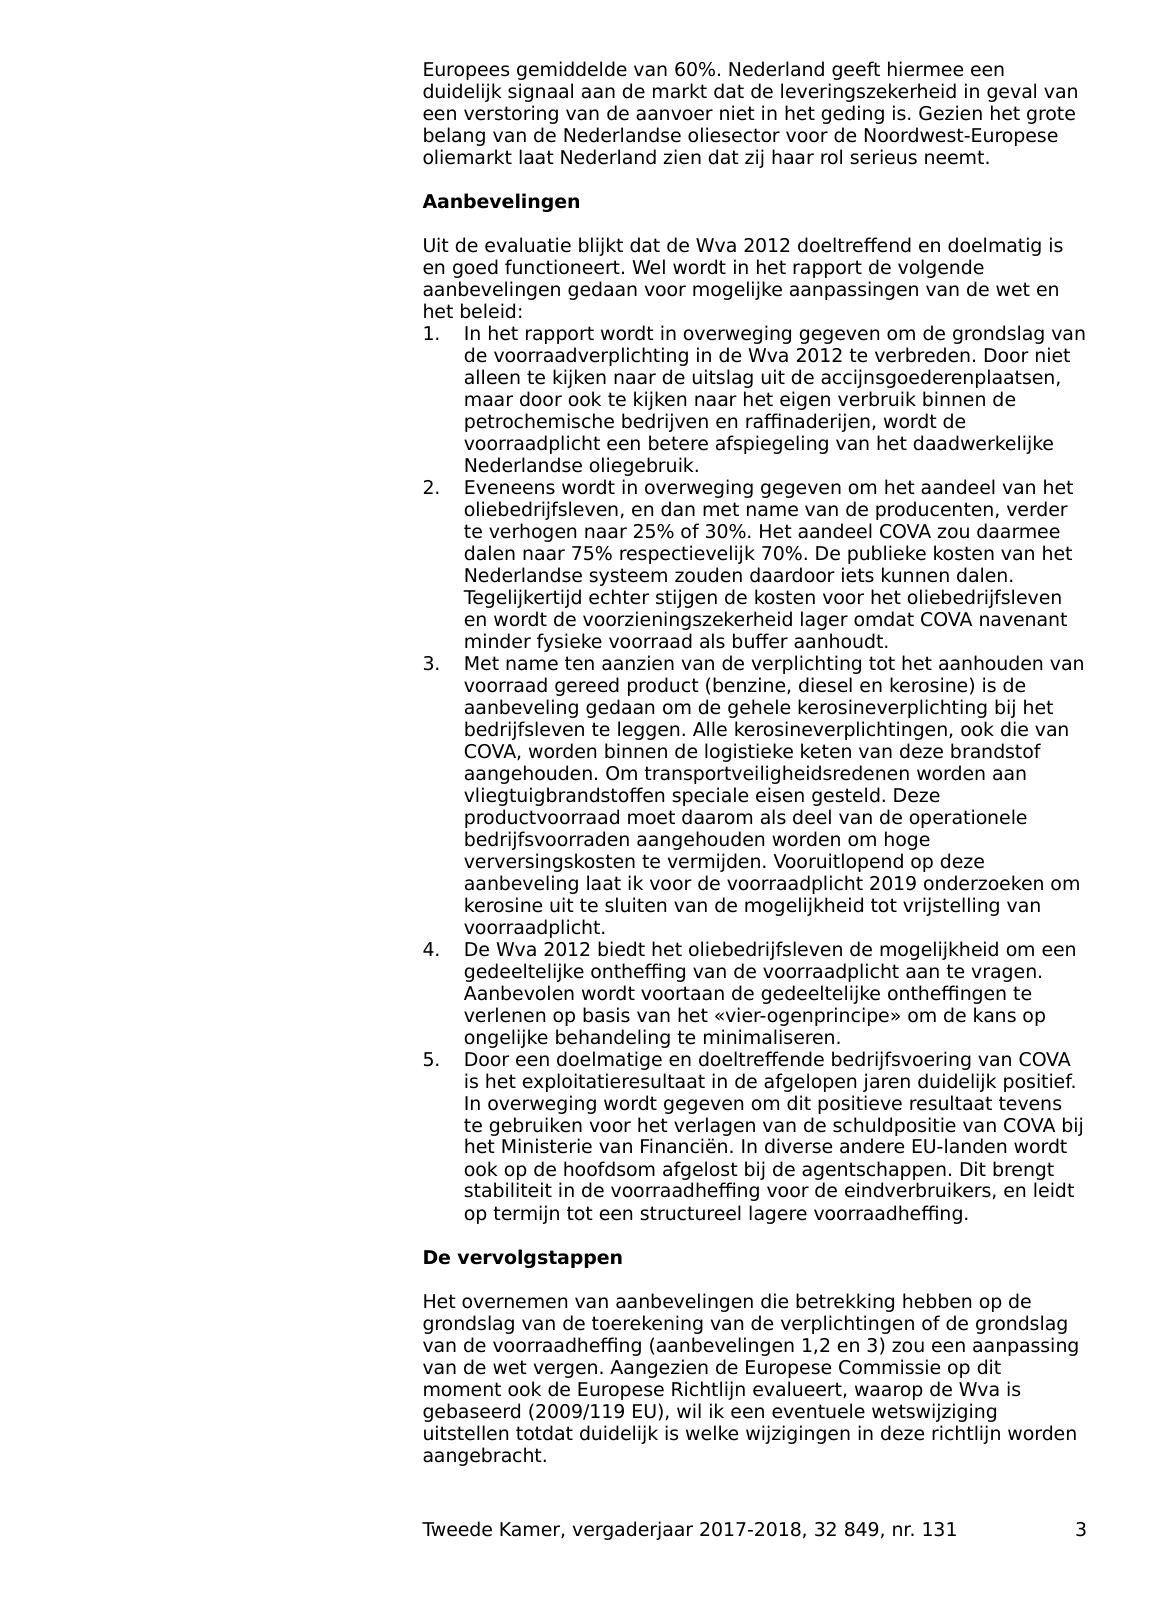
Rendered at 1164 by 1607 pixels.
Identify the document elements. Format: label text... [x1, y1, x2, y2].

text Europees gemiddelde van 60%. Nederland geeft hiermee een duidelijk signaal aan de markt dat de leveringszekerheid in geval van een verstoring van de aanvoer niet in het geding is. Gezien het grote belang van de Nederlandse oliesector voor de Noordwest-Europese oliemarkt laat Nederland zien dat zij haar rol serieus neemt. [422, 59, 1087, 169]
text 2. Eveneens wordt in overweging gegeven om het aandeel van het oliebedrijfsleven, en dan met name van de producenten, verder te verhogen naar 25% of 30%. Het aandeel COVA zou daarmee dalen naar 75% respectievelijk 70%. De publieke kosten van het Nederlandse systeem zouden daardoor iets kunnen dalen. Tegelijkertijd echter stijgen de kosten voor het oliebedrijfsleven en wordt de voorzieningszekerheid lager omdat COVA navenant minder fysieke voorraad als buffer aanhoudt. [422, 477, 1087, 653]
text 1. In het rapport wordt in overweging gegeven om de grondslag van de voorraadverplichting in de Wva 2012 te verbreden. Door niet alleen te kijken naar de uitslag uit de accijnsgoederenplaatsen, maar door ook te kijken naar het eigen verbruik binnen de petrochemische bedrijven en raffinaderijen, wordt de voorraadplicht een betere afspiegeling van het daadwerkelijke Nederlandse oliegebruik. [422, 323, 1087, 477]
subtitle Aanbevelingen [422, 191, 1087, 213]
text 5. Door een doelmatige en doeltreffende bedrijfsvoering van COVA is het exploitatieresultaat in de afgelopen jaren duidelijk positief. In overweging wordt gegeven om dit positieve resultaat tevens te gebruiken voor het verlagen van de schuldpositie van COVA bij het Ministerie van Financiën. In diverse andere EU-landen wordt ook op de hoofdsom afgelost bij de agentschappen. Dit brengt stabiliteit in de voorraadheffing voor de eindverbruikers, en leidt op termijn tot een structureel lagere voorraadheffing. [422, 1048, 1087, 1224]
text 4. De Wva 2012 biedt het oliebedrijfsleven de mogelijkheid om een gedeeltelijke ontheffing van de voorraadplicht aan te vragen. Aanbevolen wordt voortaan de gedeeltelijke ontheffingen te verlenen op basis van het «vier-ogenprincipe» om de kans op ongelijke behandeling te minimaliseren. [422, 939, 1087, 1048]
text Uit de evaluatie blijkt dat de Wva 2012 doeltreffend en doelmatig is en goed functioneert. Wel wordt in het rapport de volgende aanbevelingen gedaan voor mogelijke aanpassingen van de wet en het beleid: [422, 235, 1087, 323]
subtitle De vervolgstappen [422, 1247, 1087, 1268]
text Het overnemen van aanbevelingen die betrekking hebben op de grondslag van de toerekening van de verplichtingen of de grondslag van de voorraadheffing (aanbevelingen 1,2 en 3) zou een aanpassing van de wet vergen. Aangezien de Europese Commissie op dit moment ook de Europese Richtlijn evalueert, waarop de Wva is gebaseerd (2009/119 EU), wil ik een eventuele wetswijziging uitstellen totdat duidelijk is welke wijzigingen in deze richtlijn worden aangebracht. [422, 1291, 1087, 1467]
text 3. Met name ten aanzien van de verplichting tot het aanhouden van voorraad gereed product (benzine, diesel en kerosine) is de aanbeveling gedaan om de gehele kerosineverplichting bij het bedrijfsleven te leggen. Alle kerosineverplichtingen, ook die van COVA, worden binnen de logistieke keten van deze brandstof aangehouden. Om transportveiligheidsredenen worden aan vliegtuigbrandstoffen speciale eisen gesteld. Deze productvoorraad moet daarom als deel van de operationele bedrijfsvoorraden aangehouden worden om hoge verversingskosten te vermijden. Vooruitlopend op deze aanbeveling laat ik voor de voorraadplicht 2019 onderzoeken om kerosine uit te sluiten van de mogelijkheid tot vrijstelling van voorraadplicht. [422, 653, 1087, 939]
